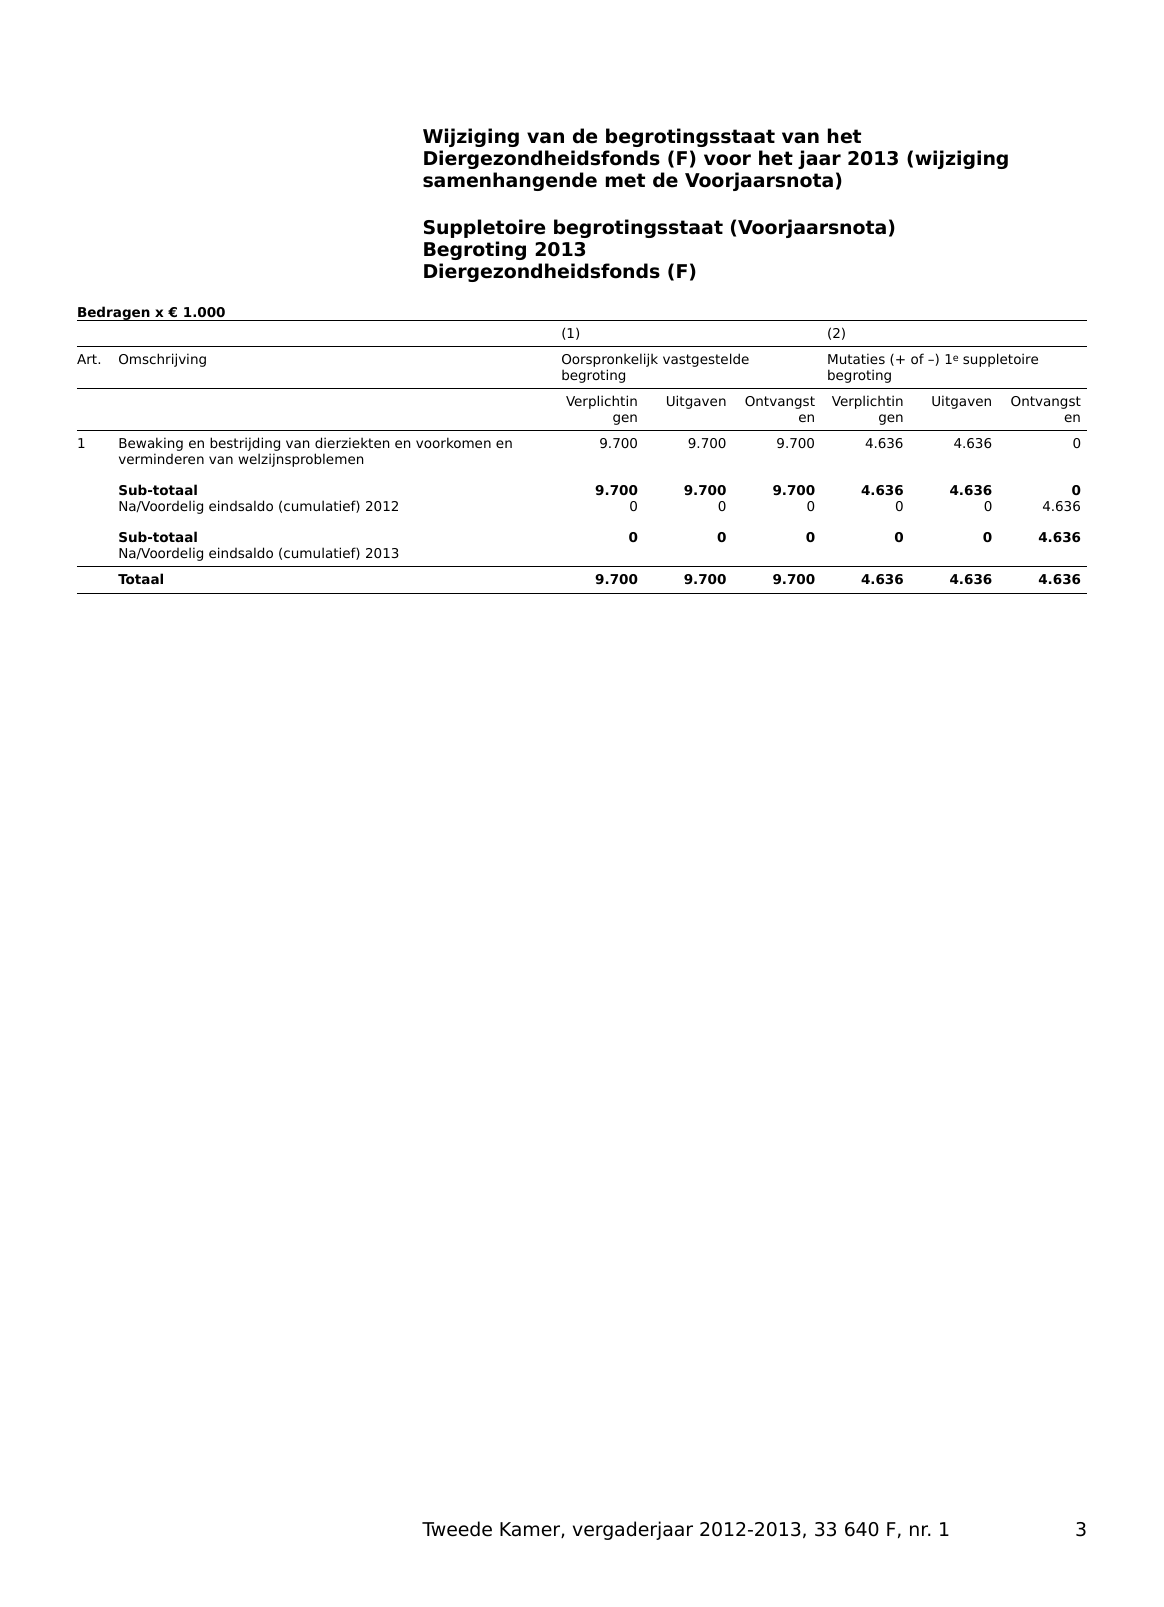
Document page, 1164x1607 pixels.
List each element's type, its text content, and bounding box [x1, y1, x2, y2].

table_cell Uitgaven [644, 389, 732, 430]
table_cell [77, 530, 112, 546]
table_cell 4.636 [998, 530, 1087, 546]
table_cell 1 [77, 431, 112, 467]
table_cell 4.636 [909, 483, 998, 499]
table_cell 0 [732, 530, 821, 546]
table_cell Ontvangsten [732, 389, 821, 430]
table_cell [112, 321, 555, 346]
table_cell 0 [821, 499, 909, 514]
table_cell 0 [555, 499, 644, 514]
table_cell Sub-totaal [112, 483, 555, 499]
table_cell [112, 514, 555, 530]
table_cell [77, 467, 112, 483]
table_cell 4.636 [998, 567, 1087, 592]
table_cell 9.700 [555, 483, 644, 499]
table_cell 0 [909, 499, 998, 514]
table_cell 0 [909, 530, 998, 546]
table_cell (2) [821, 321, 1087, 346]
table_cell 4.636 [821, 431, 909, 467]
table_cell 9.700 [644, 483, 732, 499]
table_cell 9.700 [732, 431, 821, 467]
table_cell 4.636 [909, 431, 998, 467]
table_cell 0 [998, 431, 1087, 467]
table_cell 4.636 [821, 483, 909, 499]
table_cell 9.700 [555, 431, 644, 467]
table_cell 0 [644, 530, 732, 546]
table_cell Verplichtingen [555, 389, 644, 430]
table_cell [821, 467, 909, 483]
table_cell [555, 514, 644, 530]
table_cell [77, 567, 112, 592]
table_cell [821, 546, 909, 566]
table_cell [998, 546, 1087, 566]
subtitle Wijziging van de begrotingsstaat van het Diergezondheidsfonds (F) voor het jaar 2013 (wijziging samenhangende met de Voorjaarsnota) [422, 126, 1087, 192]
table_cell Ontvangsten [998, 389, 1087, 430]
table_cell Omschrijving [112, 347, 555, 388]
table_cell Bewaking en bestrijding van dierziekten en voorkomen en verminderen van welzijnsproblemen [112, 431, 555, 467]
table_cell 4.636 [821, 567, 909, 592]
table_cell [77, 546, 112, 566]
table_cell [77, 499, 112, 514]
table_cell 0 [998, 483, 1087, 499]
table_cell [909, 514, 998, 530]
table_cell Na/Voordelig eindsaldo (cumulatief) 2013 [112, 546, 555, 566]
table_cell [732, 546, 821, 566]
table_cell 9.700 [644, 431, 732, 467]
table_cell [555, 546, 644, 566]
table_cell 0 [644, 499, 732, 514]
table_cell Sub-totaal [112, 530, 555, 546]
table_cell 0 [732, 499, 821, 514]
table_cell [77, 483, 112, 499]
table_cell 0 [555, 530, 644, 546]
table_cell [555, 467, 644, 483]
table_cell 9.700 [732, 567, 821, 592]
table_cell [112, 389, 555, 430]
text Suppletoire begrotingsstaat (Voorjaarsnota) [422, 217, 1087, 238]
table_cell [77, 321, 112, 346]
table_cell 9.700 [732, 483, 821, 499]
table_cell 0 [821, 530, 909, 546]
table_header Bedragen x € 1.000 [77, 304, 1087, 320]
table_cell [77, 514, 112, 530]
table_cell [644, 514, 732, 530]
table_cell 9.700 [644, 567, 732, 592]
table_cell [732, 467, 821, 483]
table_cell 4.636 [998, 499, 1087, 514]
table_cell [77, 389, 112, 430]
table_cell [821, 514, 909, 530]
table_cell [732, 514, 821, 530]
table_cell [112, 467, 555, 483]
table_cell 4.636 [909, 567, 998, 592]
table_cell Totaal [112, 567, 555, 592]
table_cell [644, 467, 732, 483]
table_cell Na/Voordelig eindsaldo (cumulatief) 2012 [112, 499, 555, 514]
table_cell Uitgaven [909, 389, 998, 430]
table_cell [909, 546, 998, 566]
text Diergezondheidsfonds (F) [422, 261, 1087, 282]
table_cell Verplichtingen [821, 389, 909, 430]
table_cell Mutaties (+ of –) 1e suppletoire begroting [821, 347, 1087, 388]
table_cell [998, 514, 1087, 530]
table_cell Oorspronkelijk vastgestelde begroting [555, 347, 821, 388]
table_cell Art. [77, 347, 112, 388]
table_cell 9.700 [555, 567, 644, 592]
table_cell [909, 467, 998, 483]
table_cell [644, 546, 732, 566]
table_cell [998, 467, 1087, 483]
text Begroting 2013 [422, 238, 1087, 261]
table_cell (1) [555, 321, 821, 346]
